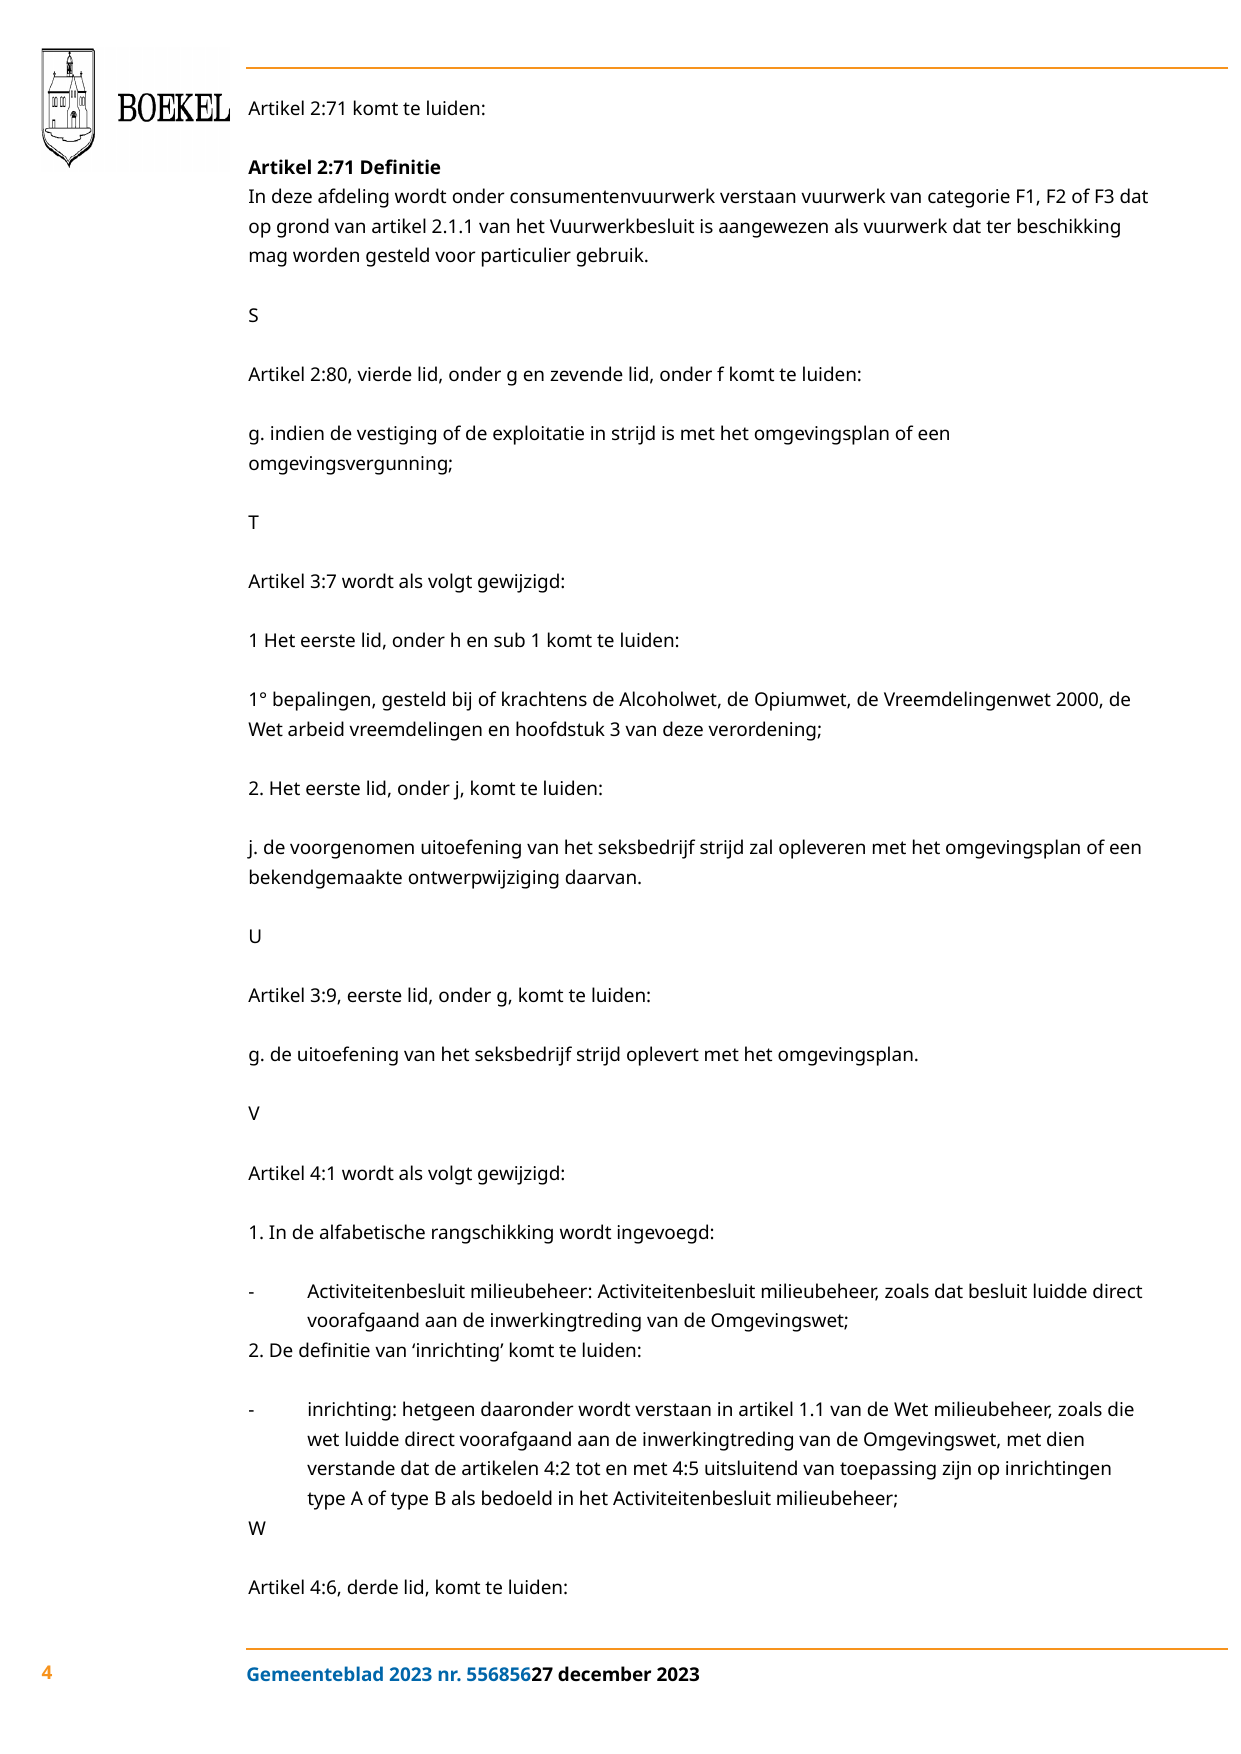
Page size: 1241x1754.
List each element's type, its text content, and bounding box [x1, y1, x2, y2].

text S [248, 302, 1152, 328]
text Artikel 2:80, vierde lid, onder g en zevende lid, onder f komt te luiden: [248, 361, 1152, 387]
text Artikel 2:71 Definitie [248, 154, 1152, 180]
text g. indien de vestiging of de exploitatie in strijd is met het omgevingsplan of een omgevingsvergunning; [248, 420, 1152, 476]
text Artikel 2:71 komt te luiden: [248, 95, 1152, 121]
text Artikel 4:6, derde lid, komt te luiden: [248, 1574, 1152, 1600]
text 1° bepalingen, gesteld bij of krachtens de Alcoholwet, de Opiumwet, de Vreemdelingenwet 2000, de Wet arbeid vreemdelingen en hoofdstuk 3 van deze verordening; [248, 686, 1152, 742]
text g. de uitoefening van het seksbedrijf strijd oplevert met het omgevingsplan. [248, 1041, 1152, 1067]
list Activiteitenbesluit milieubeheer: Activiteitenbesluit milieubeheer, zoals dat besluit luidde direct voorafgaand aan de inwerkingtreding van de Omgevingswet; [248, 1278, 1152, 1333]
text Artikel 3:9, eerste lid, onder g, komt te luiden: [248, 982, 1152, 1008]
text Artikel 4:1 wordt als volgt gewijzigd: [248, 1160, 1152, 1186]
text 1. In de alfabetische rangschikking wordt ingevoegd: [248, 1219, 1152, 1245]
text 2. De definitie van ‘inrichting’ komt te luiden: [248, 1337, 1152, 1363]
text 2. Het eerste lid, onder j, komt te luiden: [248, 775, 1152, 801]
text 1 Het eerste lid, onder h en sub 1 komt te luiden: [248, 627, 1152, 653]
text W [248, 1515, 1152, 1541]
text In deze afdeling wordt onder consumentenvuurwerk verstaan vuurwerk van categorie F1, F2 of F3 dat op grond van artikel 2.1.1 van het Vuurwerkbesluit is aangewezen als vuurwerk dat ter beschikking mag worden gesteld voor particulier gebruik. [248, 183, 1152, 268]
text Artikel 3:7 wordt als volgt gewijzigd: [248, 568, 1152, 594]
text j. de voorgenomen uitoefening van het seksbedrijf strijd zal opleveren met het omgevingsplan of een bekendgemaakte ontwerpwijziging daarvan. [248, 834, 1152, 890]
text U [248, 923, 1152, 949]
text T [248, 509, 1152, 535]
text V [248, 1101, 1152, 1126]
picture [41, 47, 231, 172]
list inrichting: hetgeen daaronder wordt verstaan in artikel 1.1 van de Wet milieubeheer, zoals die wet luidde direct voorafgaand aan de inwerkingtreding van de Omgevingswet, met dien verstande dat de artikelen 4:2 tot en met 4:5 uitsluitend van toepassing zijn op inrichtingen type A of type B als bedoeld in het Activiteitenbesluit milieubeheer; [248, 1396, 1152, 1511]
